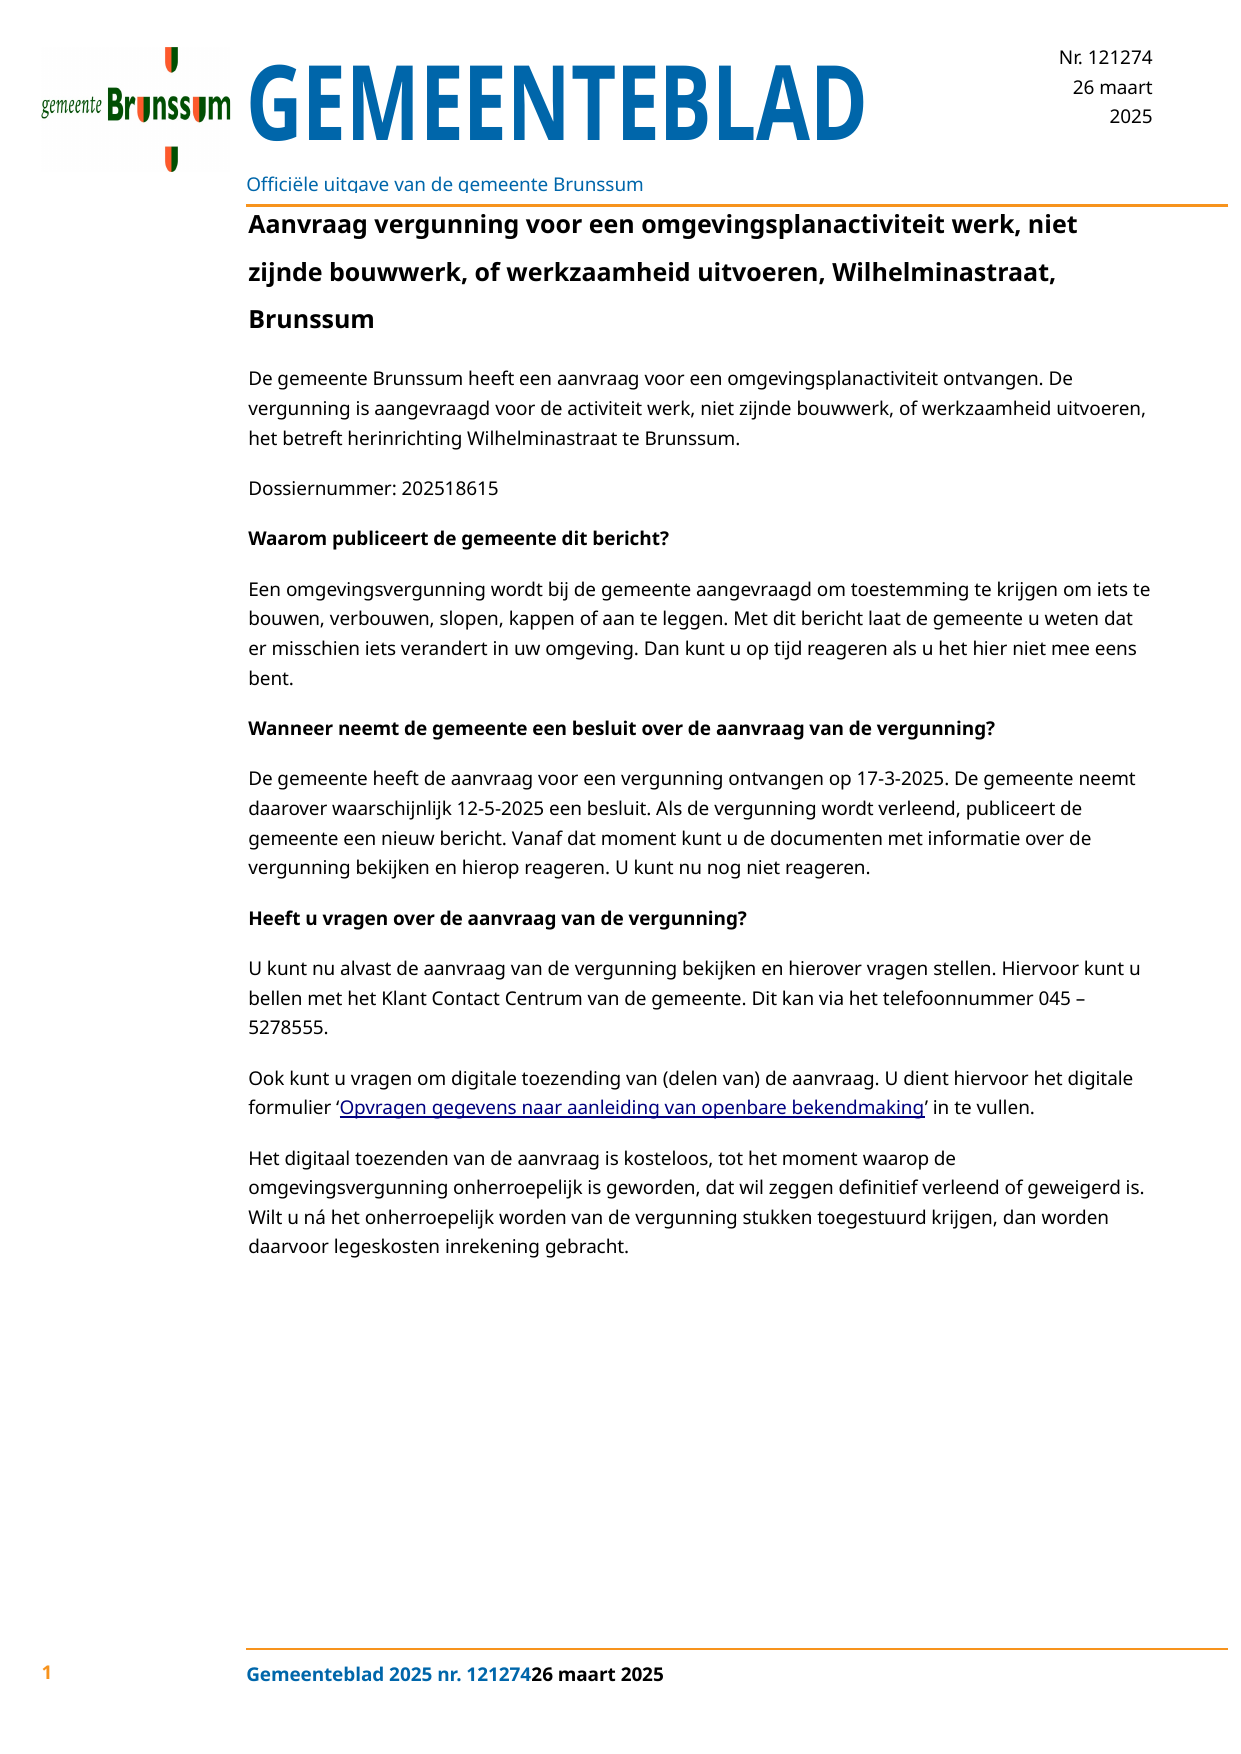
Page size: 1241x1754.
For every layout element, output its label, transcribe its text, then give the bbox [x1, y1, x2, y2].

picture [41, 47, 231, 172]
text Heeft u vragen over de aanvraag van de vergunning? [248, 905, 1152, 930]
text Aanvraag vergunning voor een omgevingsplanactiviteit werk, niet zijnde bouwwerk, of werkzaamheid uitvoeren, Wilhelminastraat, Brunssum [248, 207, 1152, 336]
text De gemeente Brunssum heeft een aanvraag voor een omgevingsplanactiviteit ontvangen. De vergunning is aangevraagd voor de activiteit werk, niet zijnde bouwwerk, of werkzaamheid uitvoeren, het betreft herinrichting Wilhelminastraat te Brunssum. [248, 366, 1152, 450]
text U kunt nu alvast de aanvraag van de vergunning bekijken en hierover vragen stellen. Hiervoor kunt u bellen met het Klant Contact Centrum van de gemeente. Dit kan via het telefoonnummer 045 – 5278555. [248, 955, 1152, 1040]
text Waarom publiceert de gemeente dit bericht? [248, 526, 1152, 551]
text Ook kunt u vragen om digitale toezending van (delen van) de aanvraag. U dient hiervoor het digitale formulier ‘Opvragen gegevens naar aanleiding van openbare bekendmaking’ in te vullen. [248, 1065, 1152, 1120]
text Wanneer neemt de gemeente een besluit over de aanvraag van de vergunning? [248, 715, 1152, 741]
text Het digitaal toezenden van de aanvraag is kosteloos, tot het moment waarop de omgevingsvergunning onherroepelijk is geworden, dat wil zeggen definitief verleend of geweigerd is. Wilt u ná het onherroepelijk worden van de vergunning stukken toegestuurd krijgen, dan worden daarvoor legeskosten inrekening gebracht. [248, 1145, 1152, 1259]
text De gemeente heeft de aanvraag voor een vergunning ontvangen op 17-3-2025. De gemeente neemt daarover waarschijnlijk 12-5-2025 een besluit. Als de vergunning wordt verleend, publiceert de gemeente een nieuw bericht. Vanaf dat moment kunt u de documenten met informatie over de vergunning bekijken en hierop reageren. U kunt nu nog niet reageren. [248, 766, 1152, 880]
text Dossiernummer: 202518615 [248, 475, 1152, 501]
text Een omgevingsvergunning wordt bij de gemeente aangevraagd om toestemming te krijgen om iets te bouwen, verbouwen, slopen, kappen of aan te leggen. Met dit bericht laat de gemeente u weten dat er misschien iets verandert in uw omgeving. Dan kunt u op tijd reageren als u het hier niet mee eens bent. [248, 576, 1152, 690]
